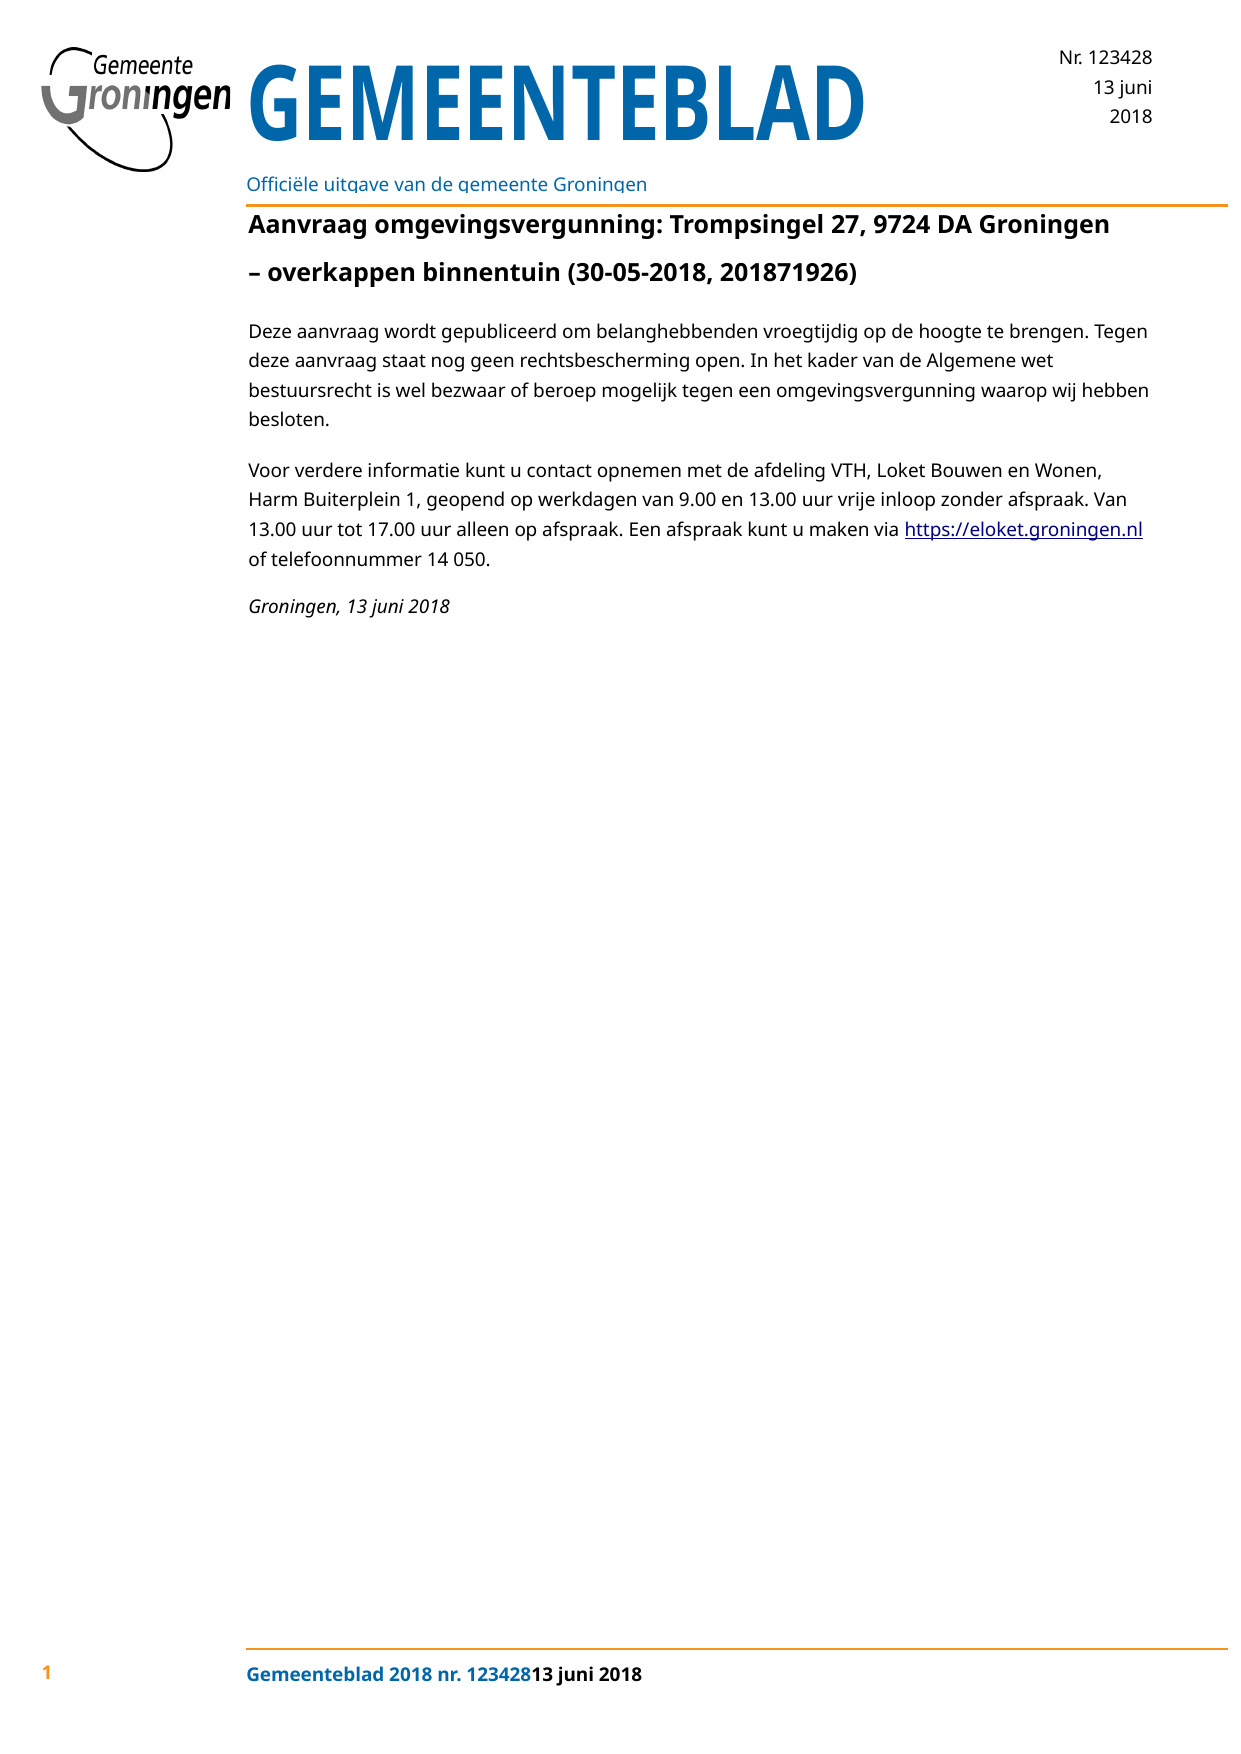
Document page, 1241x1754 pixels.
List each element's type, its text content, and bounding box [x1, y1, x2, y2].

text Voor verdere informatie kunt u contact opnemen met de afdeling VTH, Loket Bouwen en Wonen, Harm Buiterplein 1, geopend op werkdagen van 9.00 en 13.00 uur vrije inloop zonder afspraak. Van 13.00 uur tot 17.00 uur alleen op afspraak. Een afspraak kunt u maken via https://eloket.groningen.nl of telefoonnummer 14 050. [248, 457, 1152, 572]
text Groningen, 13 juni 2018 [248, 594, 1152, 619]
text Deze aanvraag wordt gepubliceerd om belanghebbenden vroegtijdig op de hoogte te brengen. Tegen deze aanvraag staat nog geen rechtsbescherming open. In het kader van de Algemene wet bestuursrecht is wel bezwaar of beroep mogelijk tegen een omgevingsvergunning waarop wij hebben besloten. [248, 318, 1152, 432]
text Aanvraag omgevingsvergunning: Trompsingel 27, 9724 DA Groningen – overkappen binnentuin (30-05-2018, 201871926) [248, 207, 1152, 288]
picture [41, 47, 231, 172]
